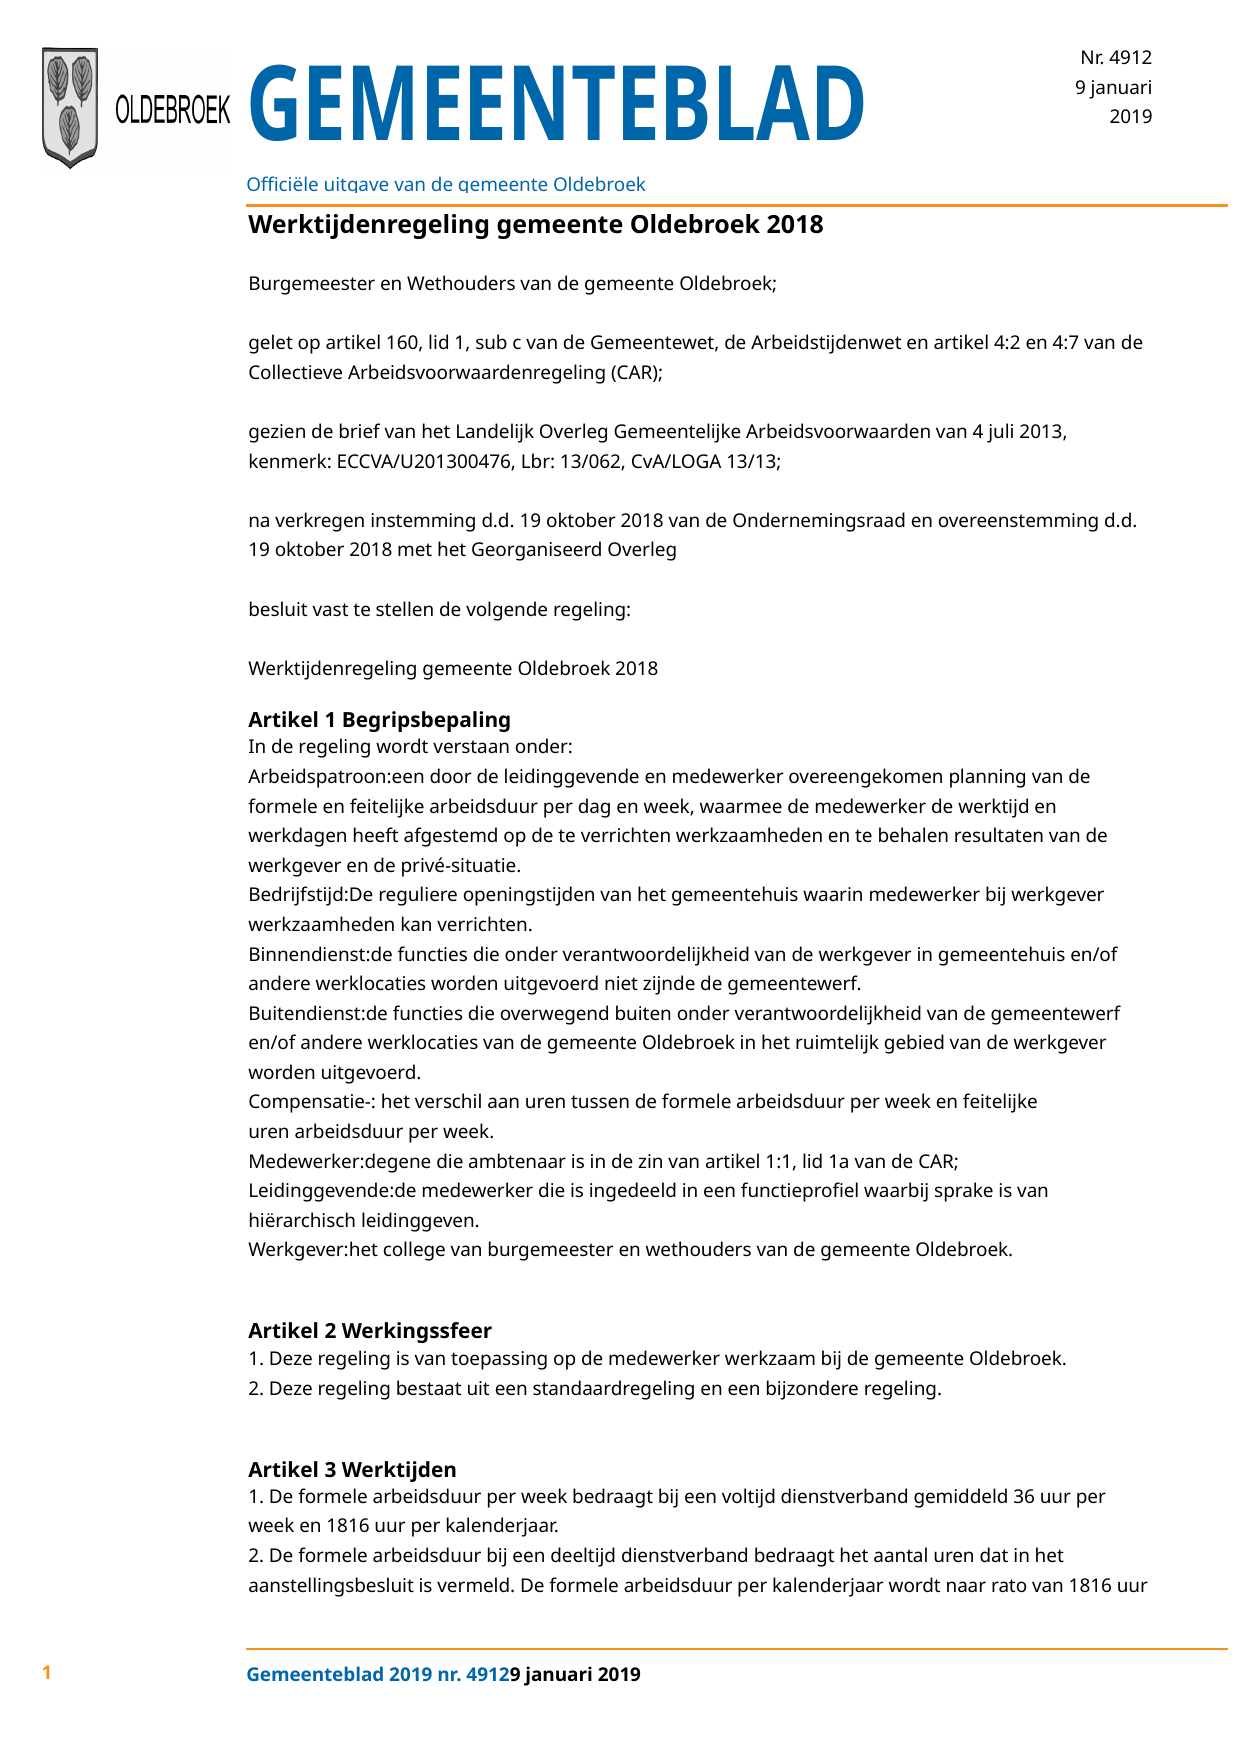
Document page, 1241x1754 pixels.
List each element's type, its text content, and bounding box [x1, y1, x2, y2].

picture [41, 47, 231, 172]
text Arbeidspatroon:een door de leidinggevende en medewerker overeengekomen planning van de formele en feitelijke arbeidsduur per dag en week, waarmee de medewerker de werktijd en werkdagen heeft afgestemd op de te verrichten werkzaamheden en te behalen resultaten van de werkgever en de privé-situatie. [248, 763, 1152, 878]
text Burgemeester en Wethouders van de gemeente Oldebroek; [248, 270, 1152, 296]
text Medewerker:degene die ambtenaar is in de zin van artikel 1:1, lid 1a van de CAR; [248, 1148, 1152, 1174]
text 1. De formele arbeidsduur per week bedraagt bij een voltijd dienstverband gemiddeld 36 uur per week en 1816 uur per kalenderjaar. [248, 1483, 1152, 1538]
text Bedrijfstijd:De reguliere openingstijden van het gemeentehuis waarin medewerker bij werkgever werkzaamheden kan verrichten. [248, 882, 1152, 937]
text kenmerk: ECCVA/U201300476, Lbr: 13/062, CvA/LOGA 13/13; [248, 448, 1152, 473]
text Werktijdenregeling gemeente Oldebroek 2018 [248, 207, 1152, 241]
text Artikel 1 Begripsbepaling [248, 705, 1152, 734]
text 2. Deze regeling bestaat uit een standaardregeling en een bijzondere regeling. [248, 1375, 1152, 1400]
text Compensatie-: het verschil aan uren tussen de formele arbeidsduur per week en feitelijke [248, 1089, 1152, 1114]
text Werkgever:het college van burgemeester en wethouders van de gemeente Oldebroek. [248, 1237, 1152, 1262]
text Werktijdenregeling gemeente Oldebroek 2018 [248, 655, 1152, 681]
text Buitendienst:de functies die overwegend buiten onder verantwoordelijkheid van de gemeentewerf en/of andere werklocaties van de gemeente Oldebroek in het ruimtelijk gebied van de werkgever worden uitgevoerd. [248, 1000, 1152, 1085]
text besluit vast te stellen de volgende regeling: [248, 596, 1152, 621]
text 1. Deze regeling is van toepassing op de medewerker werkzaam bij de gemeente Oldebroek. [248, 1345, 1152, 1371]
text 2. De formele arbeidsduur bij een deeltijd dienstverband bedraagt het aantal uren dat in het aanstellingsbesluit is vermeld. De formele arbeidsduur per kalenderjaar wordt naar rato van 1816 uur [248, 1542, 1152, 1598]
text uren arbeidsduur per week. [248, 1118, 1152, 1144]
text In de regeling wordt verstaan onder: [248, 734, 1152, 759]
text Artikel 2 Werkingssfeer [248, 1317, 1152, 1345]
text Binnendienst:de functies die onder verantwoordelijkheid van de werkgever in gemeentehuis en/of andere werklocaties worden uitgevoerd niet zijnde de gemeentewerf. [248, 941, 1152, 996]
text Artikel 3 Werktijden [248, 1455, 1152, 1483]
text gezien de brief van het Landelijk Overleg Gemeentelijke Arbeidsvoorwaarden van 4 juli 2013, [248, 418, 1152, 444]
text gelet op artikel 160, lid 1, sub c van de Gemeentewet, de Arbeidstijdenwet en artikel 4:2 en 4:7 van de Collectieve Arbeidsvoorwaardenregeling (CAR); [248, 329, 1152, 385]
text Leidinggevende:de medewerker die is ingedeeld in een functieprofiel waarbij sprake is van hiërarchisch leidinggeven. [248, 1177, 1152, 1233]
text na verkregen instemming d.d. 19 oktober 2018 van de Ondernemingsraad en overeenstemming d.d. 19 oktober 2018 met het Georganiseerd Overleg [248, 507, 1152, 562]
